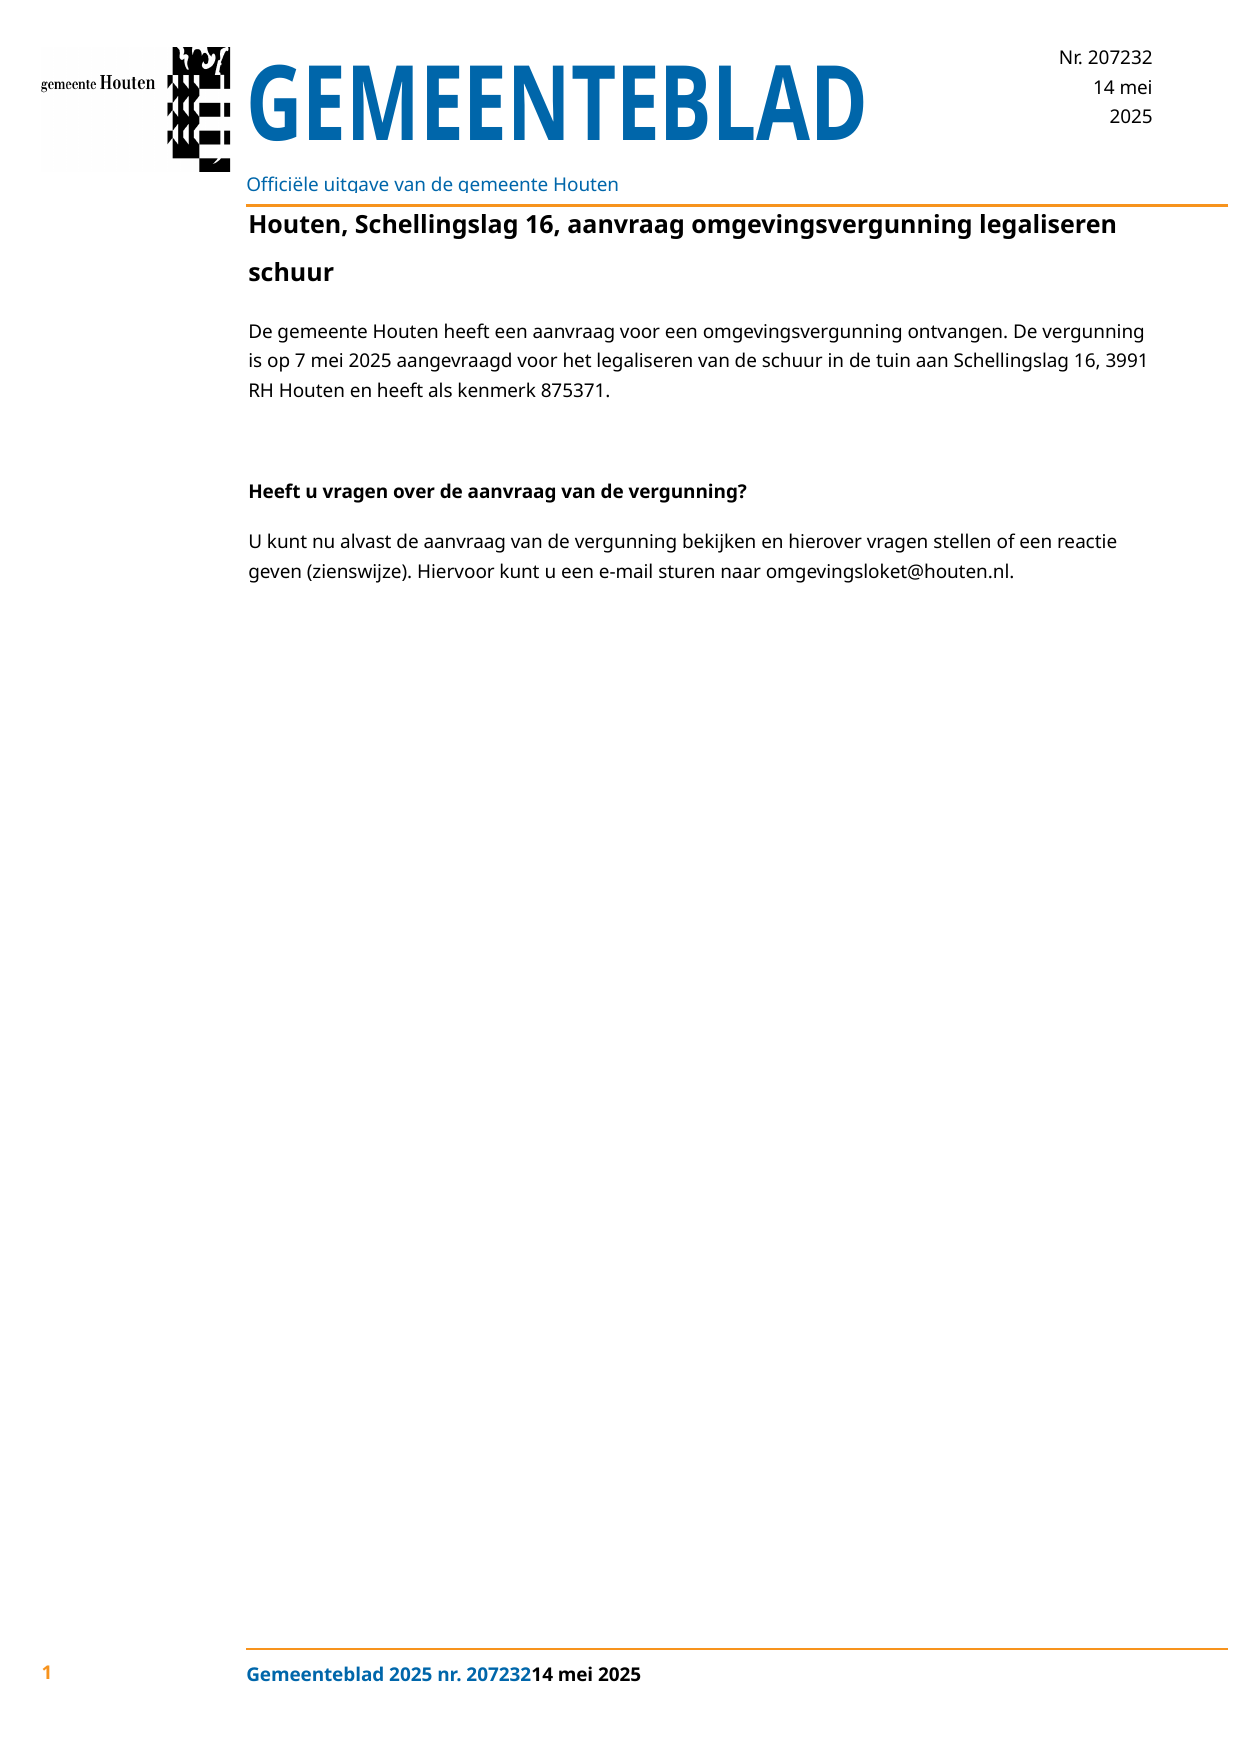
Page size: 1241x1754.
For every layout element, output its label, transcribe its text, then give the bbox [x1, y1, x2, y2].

picture [41, 47, 231, 172]
text U kunt nu alvast de aanvraag van de vergunning bekijken en hierover vragen stellen of een reactie geven (zienswijze). Hiervoor kunt u een e-mail sturen naar omgevingsloket@houten.nl. [248, 528, 1152, 584]
text Houten, Schellingslag 16, aanvraag omgevingsvergunning legaliseren schuur [248, 207, 1152, 288]
text De gemeente Houten heeft een aanvraag voor een omgevingsvergunning ontvangen. De vergunning is op 7 mei 2025 aangevraagd voor het legaliseren van de schuur in de tuin aan Schellingslag 16, 3991 RH Houten en heeft als kenmerk 875371. [248, 318, 1152, 403]
text Heeft u vragen over de aanvraag van de vergunning? [248, 478, 1152, 504]
